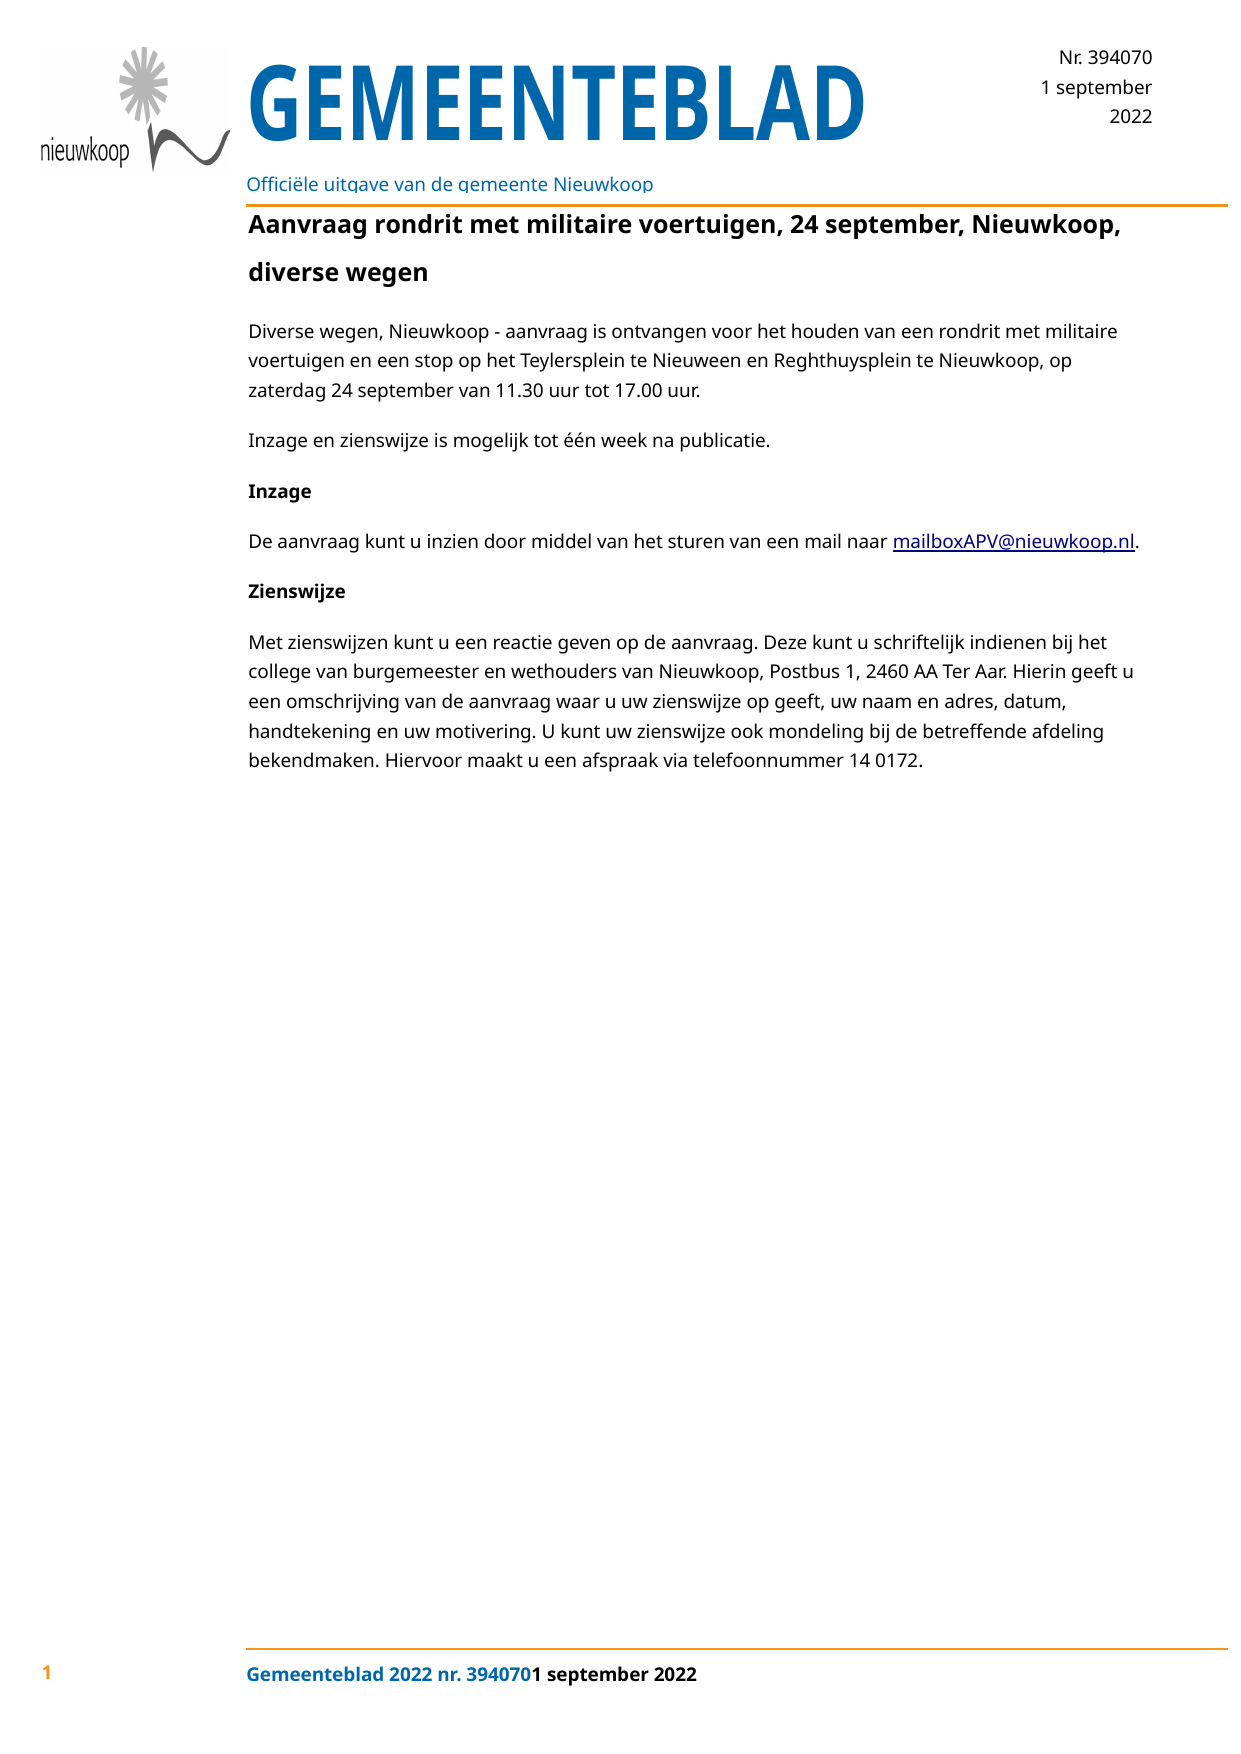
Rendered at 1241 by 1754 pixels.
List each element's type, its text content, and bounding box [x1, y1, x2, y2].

picture [41, 47, 231, 172]
text De aanvraag kunt u inzien door middel van het sturen van een mail naar mailboxAPV@nieuwkoop.nl. [248, 528, 1152, 554]
text Inzage [248, 478, 1152, 504]
text Diverse wegen, Nieuwkoop - aanvraag is ontvangen voor het houden van een rondrit met militaire voertuigen en een stop op het Teylersplein te Nieuween en Reghthuysplein te Nieuwkoop, op zaterdag 24 september van 11.30 uur tot 17.00 uur. [248, 318, 1152, 403]
text Aanvraag rondrit met militaire voertuigen, 24 september, Nieuwkoop, diverse wegen [248, 207, 1152, 288]
text Zienswijze [248, 579, 1152, 604]
text Met zienswijzen kunt u een reactie geven op de aanvraag. Deze kunt u schriftelijk indienen bij het college van burgemeester en wethouders van Nieuwkoop, Postbus 1, 2460 AA Ter Aar. Hierin geeft u een omschrijving van de aanvraag waar u uw zienswijze op geeft, uw naam en adres, datum, handtekening en uw motivering. U kunt uw zienswijze ook mondeling bij de betreffende afdeling bekendmaken. Hiervoor maakt u een afspraak via telefoonnummer 14 0172. [248, 629, 1152, 773]
text Inzage en zienswijze is mogelijk tot één week na publicatie. [248, 427, 1152, 453]
